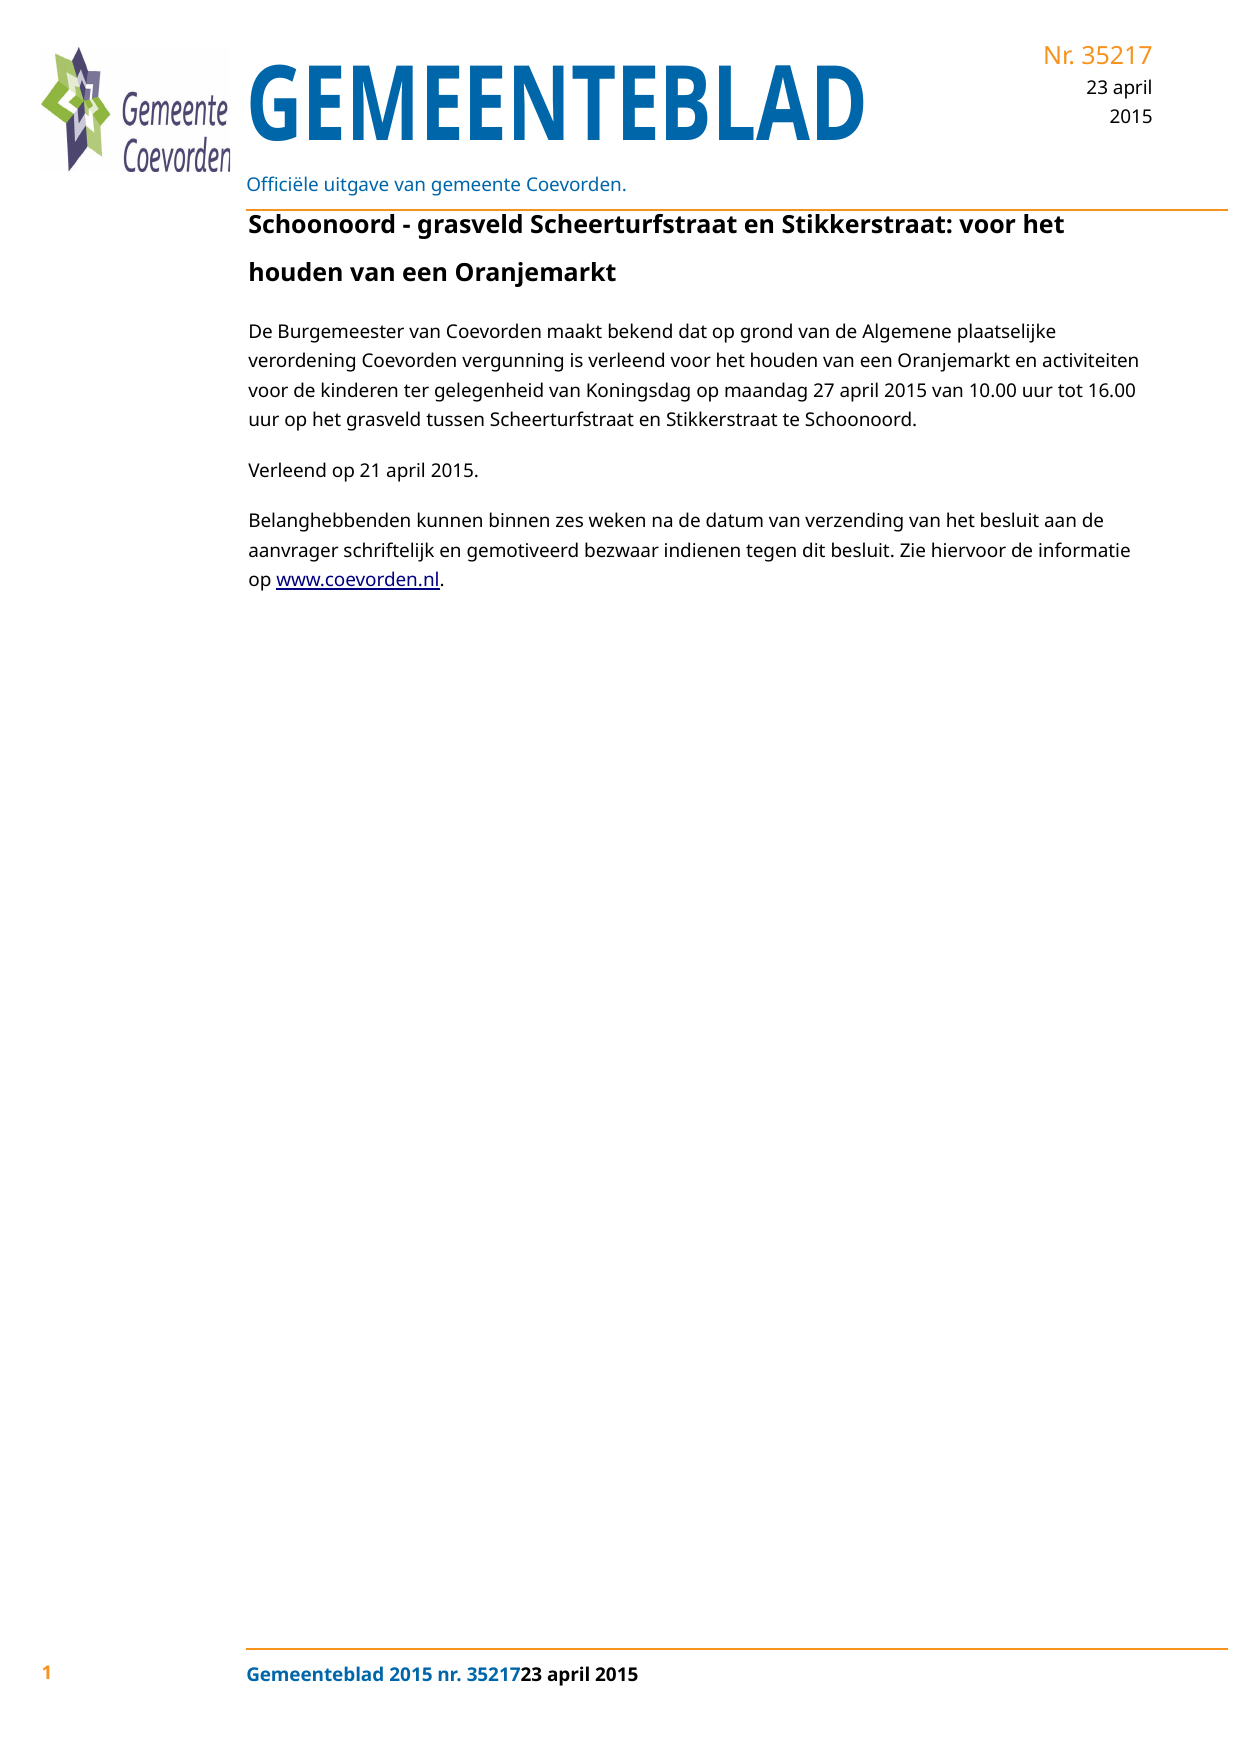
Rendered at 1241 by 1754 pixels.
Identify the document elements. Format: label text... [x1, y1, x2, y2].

text Verleend op 21 april 2015. [248, 457, 1152, 483]
text Belanghebbenden kunnen binnen zes weken na de datum van verzending van het besluit aan de aanvrager schriftelijk en gemotiveerd bezwaar indienen tegen dit besluit. Zie hiervoor de informatie op www.coevorden.nl. [248, 507, 1152, 592]
text Schoonoord - grasveld Scheerturfstraat en Stikkerstraat: voor het houden van een Oranjemarkt [248, 211, 1152, 288]
text De Burgemeester van Coevorden maakt bekend dat op grond van de Algemene plaatselijke verordening Coevorden vergunning is verleend voor het houden van een Oranjemarkt en activiteiten voor de kinderen ter gelegenheid van Koningsdag op maandag 27 april 2015 van 10.00 uur tot 16.00 uur op het grasveld tussen Scheerturfstraat en Stikkerstraat te Schoonoord. [248, 318, 1152, 432]
picture [41, 47, 231, 172]
